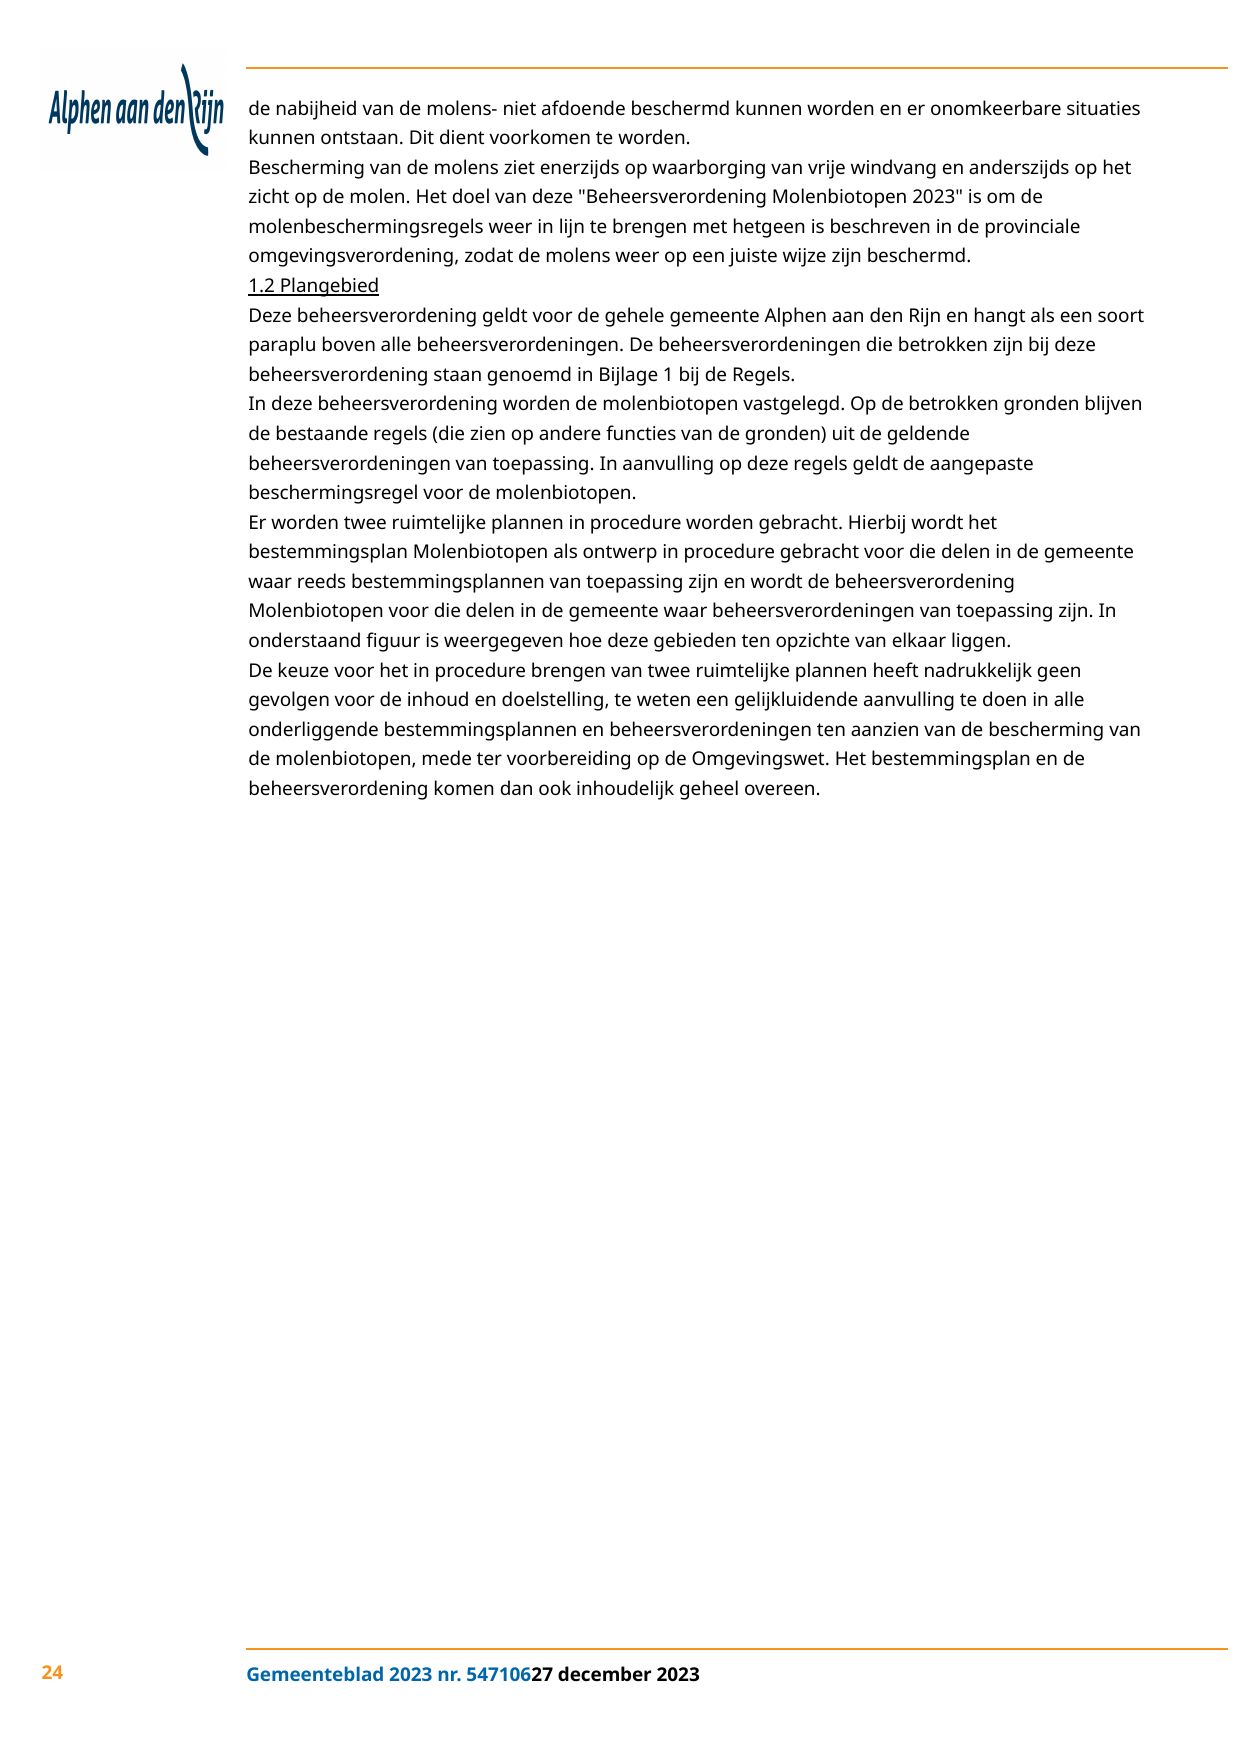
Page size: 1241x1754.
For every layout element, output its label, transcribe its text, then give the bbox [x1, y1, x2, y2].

text De keuze voor het in procedure brengen van twee ruimtelijke plannen heeft nadrukkelijk geen gevolgen voor de inhoud en doelstelling, te weten een gelijkluidende aanvulling te doen in alle onderliggende bestemmingsplannen en beheersverordeningen ten aanzien van de bescherming van de molenbiotopen, mede ter voorbereiding op de Omgevingswet. Het bestemmingsplan en de beheersverordening komen dan ook inhoudelijk geheel overeen. [248, 657, 1152, 801]
text Bescherming van de molens ziet enerzijds op waarborging van vrije windvang en anderszijds op het zicht op de molen. Het doel van deze "Beheersverordening Molenbiotopen 2023" is om de molenbeschermingsregels weer in lijn te brengen met hetgeen is beschreven in de provinciale omgevingsverordening, zodat de molens weer op een juiste wijze zijn beschermd. [248, 154, 1152, 268]
text Deze beheersverordening geldt voor de gehele gemeente Alphen aan den Rijn en hangt als een soort paraplu boven alle beheersverordeningen. De beheersverordeningen die betrokken zijn bij deze beheersverordening staan genoemd in Bijlage 1 bij de Regels. [248, 302, 1152, 387]
text 1.2 Plangebied [248, 272, 1152, 298]
text In deze beheersverordening worden de molenbiotopen vastgelegd. Op de betrokken gronden blijven de bestaande regels (die zien op andere functies van de gronden) uit de geldende beheersverordeningen van toepassing. In aanvulling op deze regels geldt de aangepaste beschermingsregel voor de molenbiotopen. [248, 391, 1152, 505]
text Er worden twee ruimtelijke plannen in procedure worden gebracht. Hierbij wordt het bestemmingsplan Molenbiotopen als ontwerp in procedure gebracht voor die delen in de gemeente waar reeds bestemmingsplannen van toepassing zijn en wordt de beheersverordening Molenbiotopen voor die delen in de gemeente waar beheersverordeningen van toepassing zijn. In onderstaand figuur is weergegeven hoe deze gebieden ten opzichte van elkaar liggen. [248, 509, 1152, 653]
text de nabijheid van de molens- niet afdoende beschermd kunnen worden en er onomkeerbare situaties kunnen ontstaan. Dit dient voorkomen te worden. [248, 95, 1152, 150]
picture [41, 47, 231, 172]
